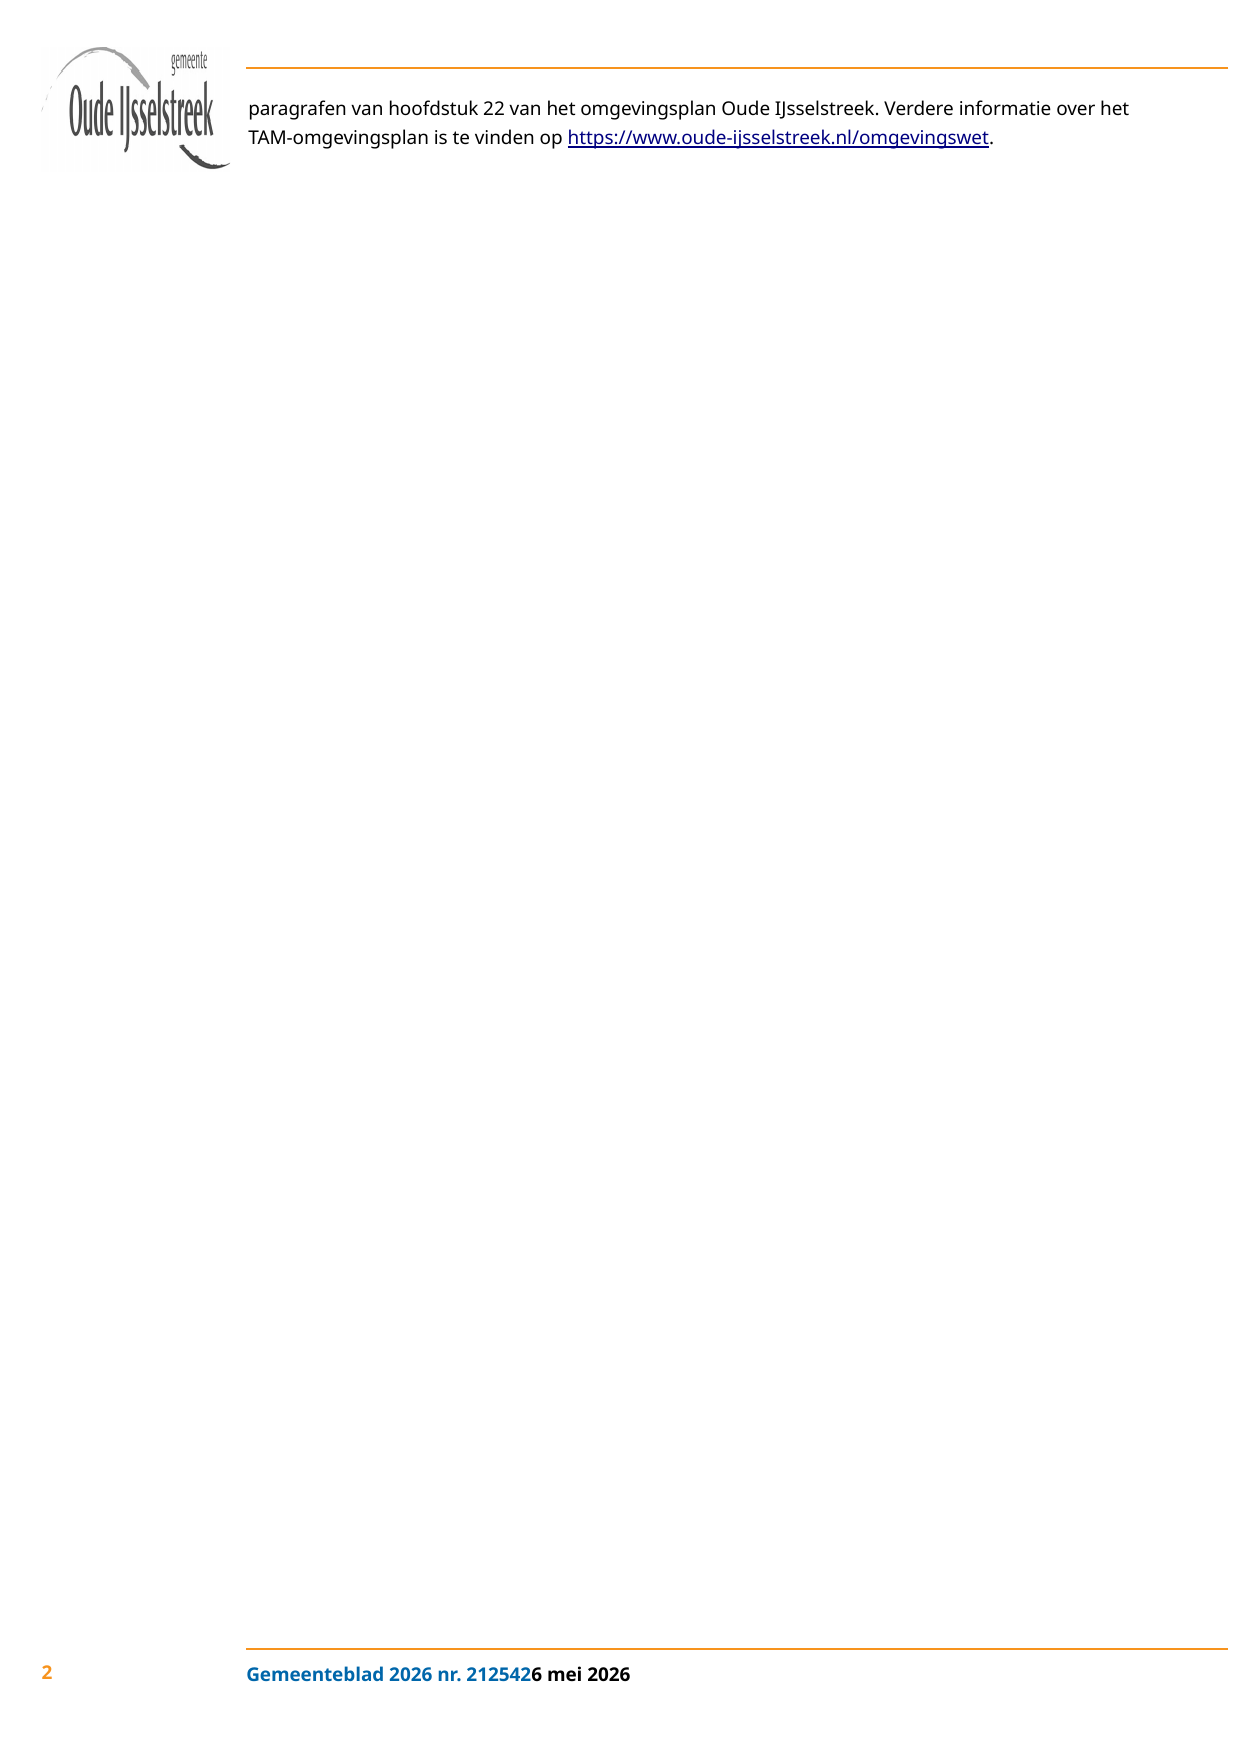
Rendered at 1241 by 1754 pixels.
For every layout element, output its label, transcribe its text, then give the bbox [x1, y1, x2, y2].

text paragrafen van hoofdstuk 22 van het omgevingsplan Oude IJsselstreek. Verdere informatie over het TAM-omgevingsplan is te vinden op https://www.oude-ijsselstreek.nl/omgevingswet. [248, 95, 1152, 150]
picture [41, 47, 231, 172]
